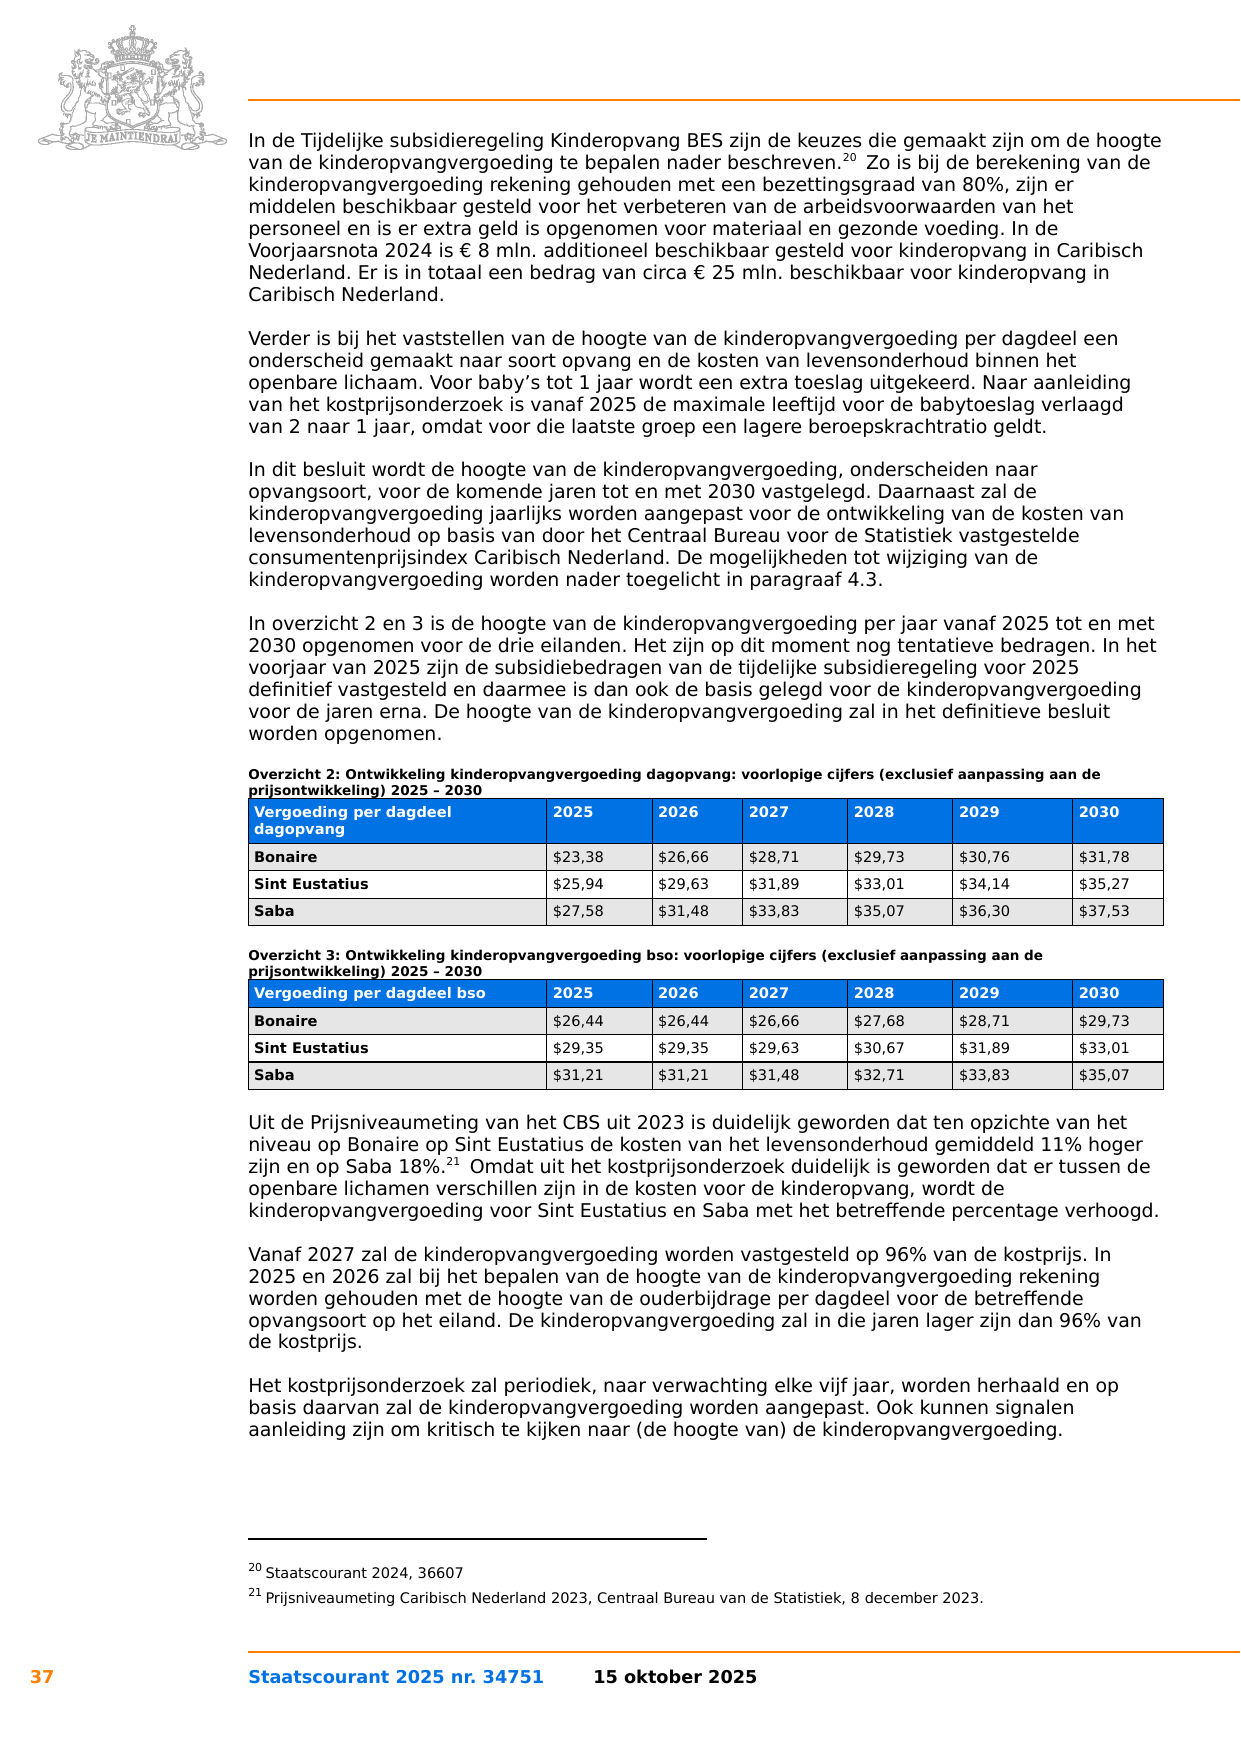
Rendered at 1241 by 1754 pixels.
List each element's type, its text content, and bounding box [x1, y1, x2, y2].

table_cell $29,35 [547, 1035, 652, 1061]
text Het kostprijsonderzoek zal periodiek, naar verwachting elke vijf jaar, worden herhaald en op basis daarvan zal de kinderopvangvergoeding worden aangepast. Ook kunnen signalen aanleiding zijn om kritisch te kijken naar (de hoogte van) de kinderopvangvergoeding. [248, 1375, 1163, 1441]
table_cell $29,73 [848, 844, 952, 870]
table_cell $27,68 [848, 1008, 952, 1034]
table_cell 2028 [848, 799, 952, 843]
text Prijsniveaumeting Caribisch Nederland 2023, Centraal Bureau van de Statistiek, 8 december 2023. [248, 1586, 1163, 1608]
table_cell $30,67 [848, 1035, 952, 1061]
table_cell $26,44 [547, 1008, 652, 1034]
table_cell 2029 [953, 799, 1072, 843]
text In dit besluit wordt de hoogte van de kinderopvangvergoeding, onderscheiden naar opvangsoort, voor de komende jaren tot en met 2030 vastgelegd. Daarnaast zal de kinderopvangvergoeding jaarlijks worden aangepast voor de ontwikkeling van de kosten van levensonderhoud op basis van door het Centraal Bureau voor de Statistiek vastgestelde consumentenprijsindex Caribisch Nederland. De mogelijkheden tot wijziging van de kinderopvangvergoeding worden nader toegelicht in paragraaf 4.3. [248, 459, 1163, 591]
table_cell $31,48 [743, 1063, 847, 1089]
table_cell Saba [249, 1063, 546, 1089]
table_cell 2026 [653, 799, 742, 843]
table_cell $31,21 [653, 1063, 742, 1089]
table_header Overzicht 2: Ontwikkeling kinderopvangvergoeding dagopvang: voorlopige cijfers (exclusief aanpassing aan de prijsontwikkeling) 2025 – 2030 [248, 767, 1163, 798]
text In overzicht 2 en 3 is de hoogte van de kinderopvangvergoeding per jaar vanaf 2025 tot en met 2030 opgenomen voor de drie eilanden. Het zijn op dit moment nog tentatieve bedragen. In het voorjaar van 2025 zijn de subsidiebedragen van de tijdelijke subsidieregeling voor 2025 definitief vastgesteld en daarmee is dan ook de basis gelegd voor de kinderopvangvergoeding voor de jaren erna. De hoogte van de kinderopvangvergoeding zal in het definitieve besluit worden opgenomen. [248, 613, 1163, 745]
table_cell $33,83 [743, 899, 847, 925]
table_cell 2027 [743, 980, 847, 1007]
table_cell $36,30 [953, 899, 1072, 925]
table_cell Bonaire [249, 1008, 546, 1034]
table_cell $37,53 [1073, 899, 1163, 925]
table_cell 2029 [953, 980, 1072, 1007]
table_cell Vergoeding per dagdeel dagopvang [249, 799, 546, 843]
table_cell $29,73 [1073, 1008, 1163, 1034]
text Staatscourant 2024, 36607 [248, 1561, 1163, 1583]
table_cell $27,58 [547, 899, 652, 925]
table_cell $34,14 [953, 871, 1072, 897]
text Vanaf 2027 zal de kinderopvangvergoeding worden vastgesteld op 96% van de kostprijs. In 2025 en 2026 zal bij het bepalen van de hoogte van de kinderopvangvergoeding rekening worden gehouden met de hoogte van de ouderbijdrage per dagdeel voor de betreffende opvangsoort op het eiland. De kinderopvangvergoeding zal in die jaren lager zijn dan 96% van de kostprijs. [248, 1243, 1163, 1353]
table_cell $32,71 [848, 1063, 952, 1089]
table_cell 2025 [547, 799, 652, 843]
table_cell $23,38 [547, 844, 652, 870]
table_cell 2027 [743, 799, 847, 843]
table_cell Bonaire [249, 844, 546, 870]
table_cell Sint Eustatius [249, 871, 546, 897]
table_cell Vergoeding per dagdeel bso [249, 980, 546, 1007]
table_cell $33,83 [953, 1063, 1072, 1089]
table_cell 2030 [1073, 980, 1163, 1007]
table_cell 2030 [1073, 799, 1163, 843]
table_cell $31,89 [953, 1035, 1072, 1061]
table_cell $26,66 [743, 1008, 847, 1034]
table_cell $31,48 [653, 899, 742, 925]
table_cell $28,71 [743, 844, 847, 870]
table_cell $31,78 [1073, 844, 1163, 870]
table_cell $33,01 [1073, 1035, 1163, 1061]
text Uit de Prijsniveaumeting van het CBS uit 2023 is duidelijk geworden dat ten opzichte van het niveau op Bonaire op Sint Eustatius de kosten van het levensonderhoud gemiddeld 11% hoger zijn en op Saba 18%. Omdat uit het kostprijsonderzoek duidelijk is geworden dat er tussen de openbare lichamen verschillen zijn in de kosten voor de kinderopvang, wordt de kinderopvangvergoeding voor Sint Eustatius en Saba met het betreffende percentage verhoogd. [248, 1112, 1163, 1222]
table_cell $28,71 [953, 1008, 1072, 1034]
table_cell $31,21 [547, 1063, 652, 1089]
table_cell $26,66 [653, 844, 742, 870]
table_cell Saba [249, 899, 546, 925]
table_header Overzicht 3: Ontwikkeling kinderopvangvergoeding bso: voorlopige cijfers (exclusief aanpassing aan de prijsontwikkeling) 2025 – 2030 [248, 948, 1163, 979]
table_cell $29,63 [743, 1035, 847, 1061]
table_cell $30,76 [953, 844, 1072, 870]
table_cell Sint Eustatius [249, 1035, 546, 1061]
table_cell $29,35 [653, 1035, 742, 1061]
table_cell $31,89 [743, 871, 847, 897]
table_cell $35,07 [848, 899, 952, 925]
table_cell 2025 [547, 980, 652, 1007]
table_cell 2028 [848, 980, 952, 1007]
table_cell $35,27 [1073, 871, 1163, 897]
table_cell 2026 [653, 980, 742, 1007]
table_cell $35,07 [1073, 1063, 1163, 1089]
table_cell $33,01 [848, 871, 952, 897]
picture [38, 25, 227, 150]
table_cell $26,44 [653, 1008, 742, 1034]
text Verder is bij het vaststellen van de hoogte van de kinderopvangvergoeding per dagdeel een onderscheid gemaakt naar soort opvang en de kosten van levensonderhoud binnen het openbare lichaam. Voor baby’s tot 1 jaar wordt een extra toeslag uitgekeerd. Naar aanleiding van het kostprijsonderzoek is vanaf 2025 de maximale leeftijd voor de babytoeslag verlaagd van 2 naar 1 jaar, omdat voor die laatste groep een lagere beroepskrachtratio geldt. [248, 328, 1163, 437]
table_cell $29,63 [653, 871, 742, 897]
text In de Tijdelijke subsidieregeling Kinderopvang BES zijn de keuzes die gemaakt zijn om de hoogte van de kinderopvangvergoeding te bepalen nader beschreven. Zo is bij de berekening van de kinderopvangvergoeding rekening gehouden met een bezettingsgraad van 80%, zijn er middelen beschikbaar gesteld voor het verbeteren van de arbeidsvoorwaarden van het personeel en is er extra geld is opgenomen voor materiaal en gezonde voeding. In de Voorjaarsnota 2024 is € 8 mln. additioneel beschikbaar gesteld voor kinderopvang in Caribisch Nederland. Er is in totaal een bedrag van circa € 25 mln. beschikbaar voor kinderopvang in Caribisch Nederland. [248, 130, 1163, 306]
table_cell $25,94 [547, 871, 652, 897]
